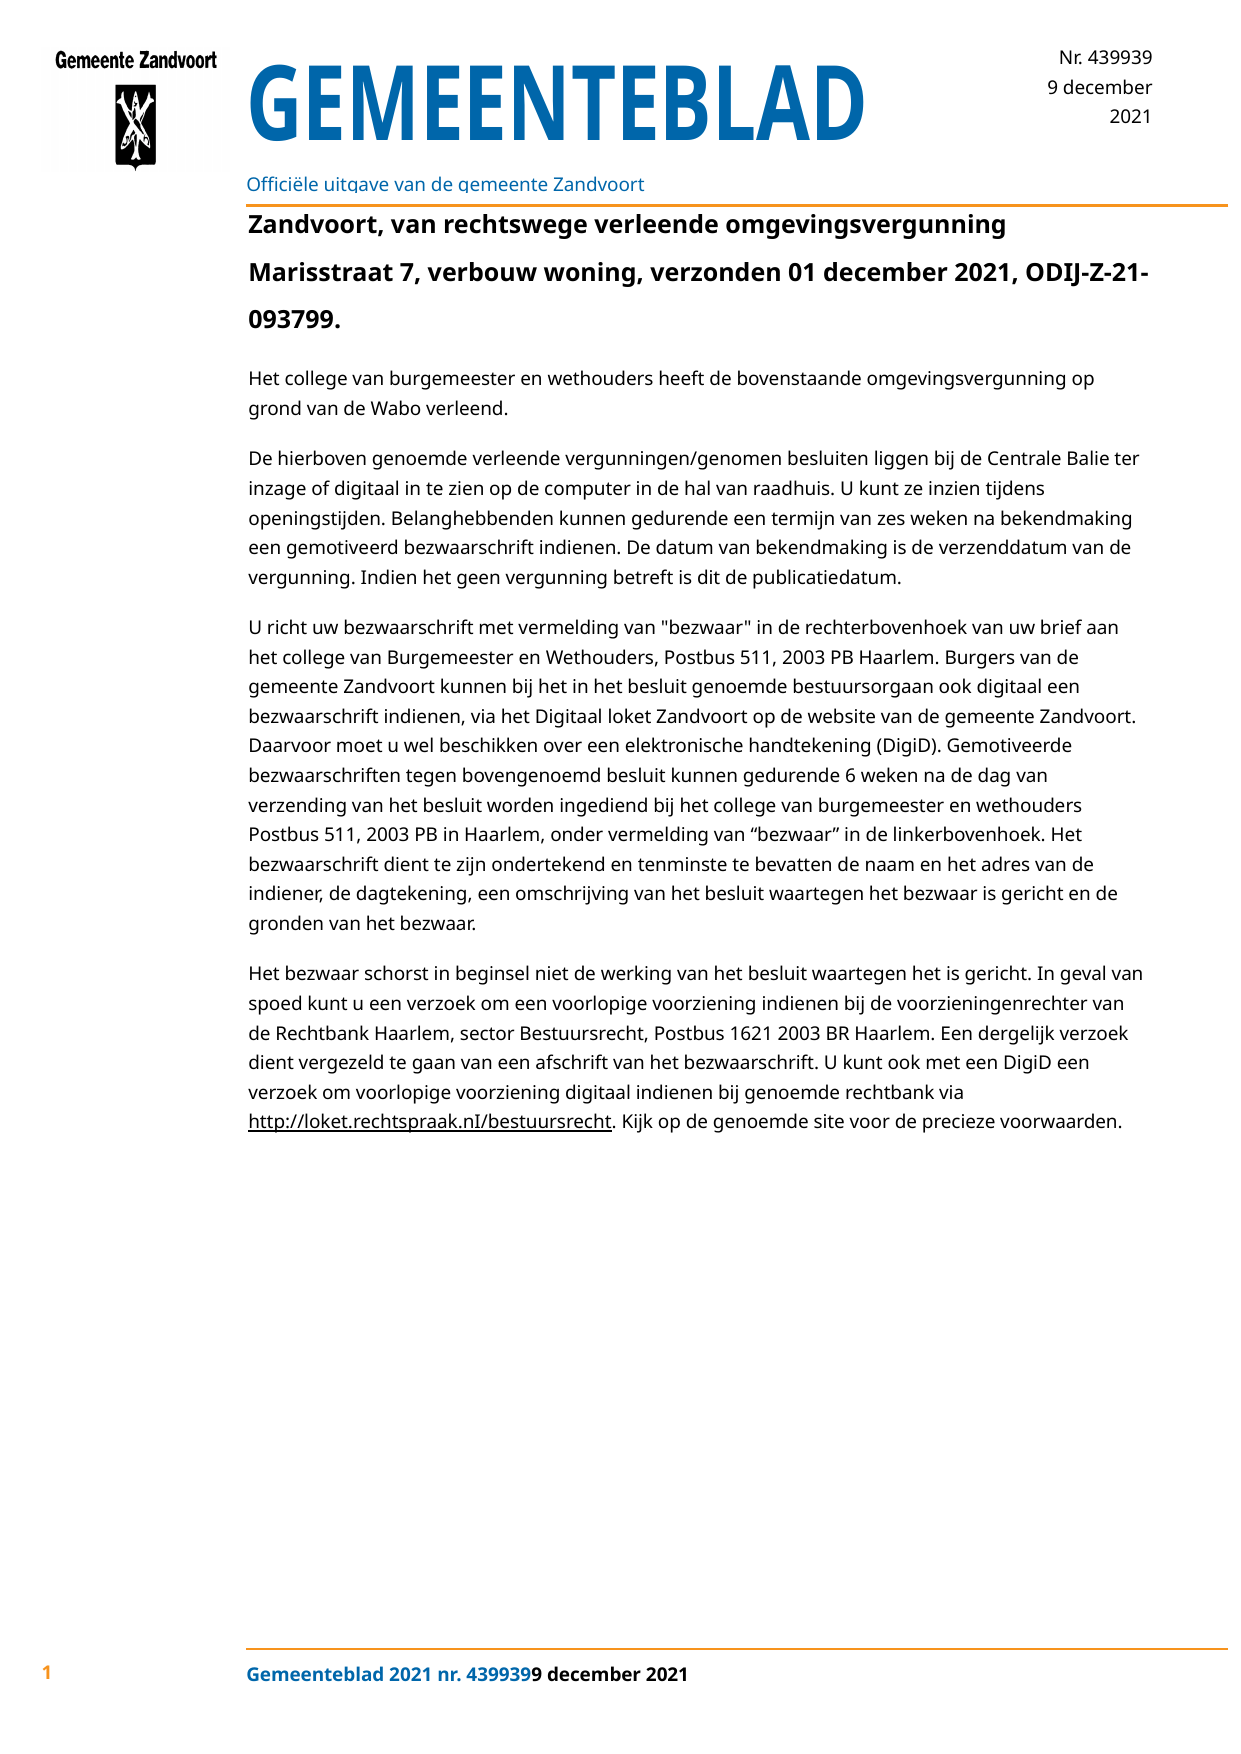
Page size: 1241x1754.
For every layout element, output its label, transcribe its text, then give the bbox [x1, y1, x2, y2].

text U richt uw bezwaarschrift met vermelding van "bezwaar" in de rechterbovenhoek van uw brief aan het college van Burgemeester en Wethouders, Postbus 511, 2003 PB Haarlem. Burgers van de gemeente Zandvoort kunnen bij het in het besluit genoemde bestuursorgaan ook digitaal een bezwaarschrift indienen, via het Digitaal loket Zandvoort op de website van de gemeente Zandvoort. Daarvoor moet u wel beschikken over een elektronische handtekening (DigiD). Gemotiveerde bezwaarschriften tegen bovengenoemd besluit kunnen gedurende 6 weken na de dag van verzending van het besluit worden ingediend bij het college van burgemeester en wethouders Postbus 511, 2003 PB in Haarlem, onder vermelding van “bezwaar” in de linkerbovenhoek. Het bezwaarschrift dient te zijn ondertekend en tenminste te bevatten de naam en het adres van de indiener, de dagtekening, een omschrijving van het besluit waartegen het bezwaar is gericht en de gronden van het bezwaar. [248, 614, 1152, 936]
text De hierboven genoemde verleende vergunningen/genomen besluiten liggen bij de Centrale Balie ter inzage of digitaal in te zien op de computer in de hal van raadhuis. U kunt ze inzien tijdens openingstijden. Belanghebbenden kunnen gedurende een termijn van zes weken na bekendmaking een gemotiveerd bezwaarschrift indienen. De datum van bekendmaking is de verzenddatum van de vergunning. Indien het geen vergunning betreft is dit de publicatiedatum. [248, 446, 1152, 589]
text Het college van burgemeester en wethouders heeft de bovenstaande omgevingsvergunning op grond van de Wabo verleend. [248, 366, 1152, 421]
text Het bezwaar schorst in beginsel niet de werking van het besluit waartegen het is gericht. In geval van spoed kunt u een verzoek om een voorlopige voorziening indienen bij de voorzieningenrechter van de Rechtbank Haarlem, sector Bestuursrecht, Postbus 1621 2003 BR Haarlem. Een dergelijk verzoek dient vergezeld te gaan van een afschrift van het bezwaarschrift. U kunt ook met een DigiD een verzoek om voorlopige voorziening digitaal indienen bij genoemde rechtbank via http://loket.rechtspraak.nI/bestuursrecht. Kijk op de genoemde site voor de precieze voorwaarden. [248, 961, 1152, 1134]
picture [41, 47, 231, 172]
text Zandvoort, van rechtswege verleende omgevingsvergunning Marisstraat 7, verbouw woning, verzonden 01 december 2021, ODIJ-Z-21-093799. [248, 207, 1152, 336]
